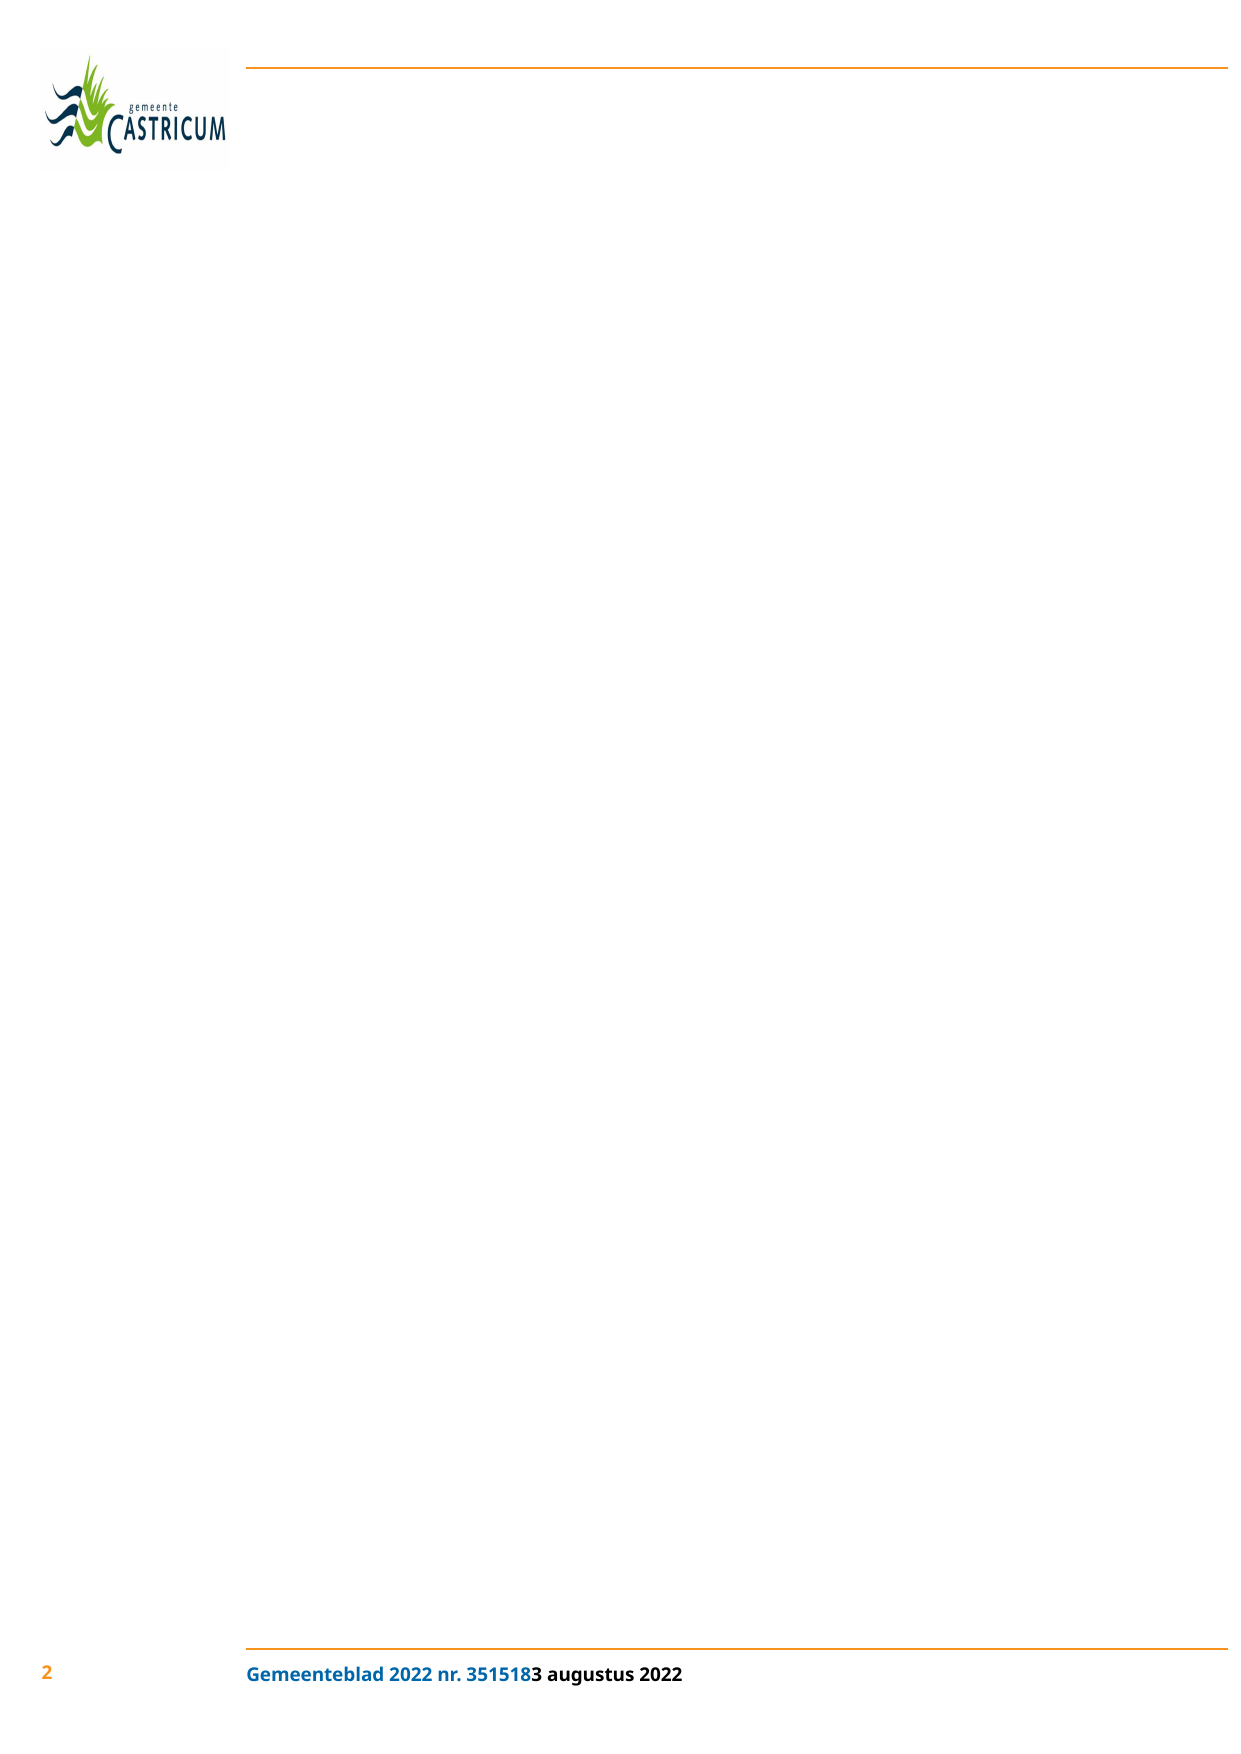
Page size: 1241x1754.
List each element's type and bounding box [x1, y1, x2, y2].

picture [41, 47, 231, 172]
